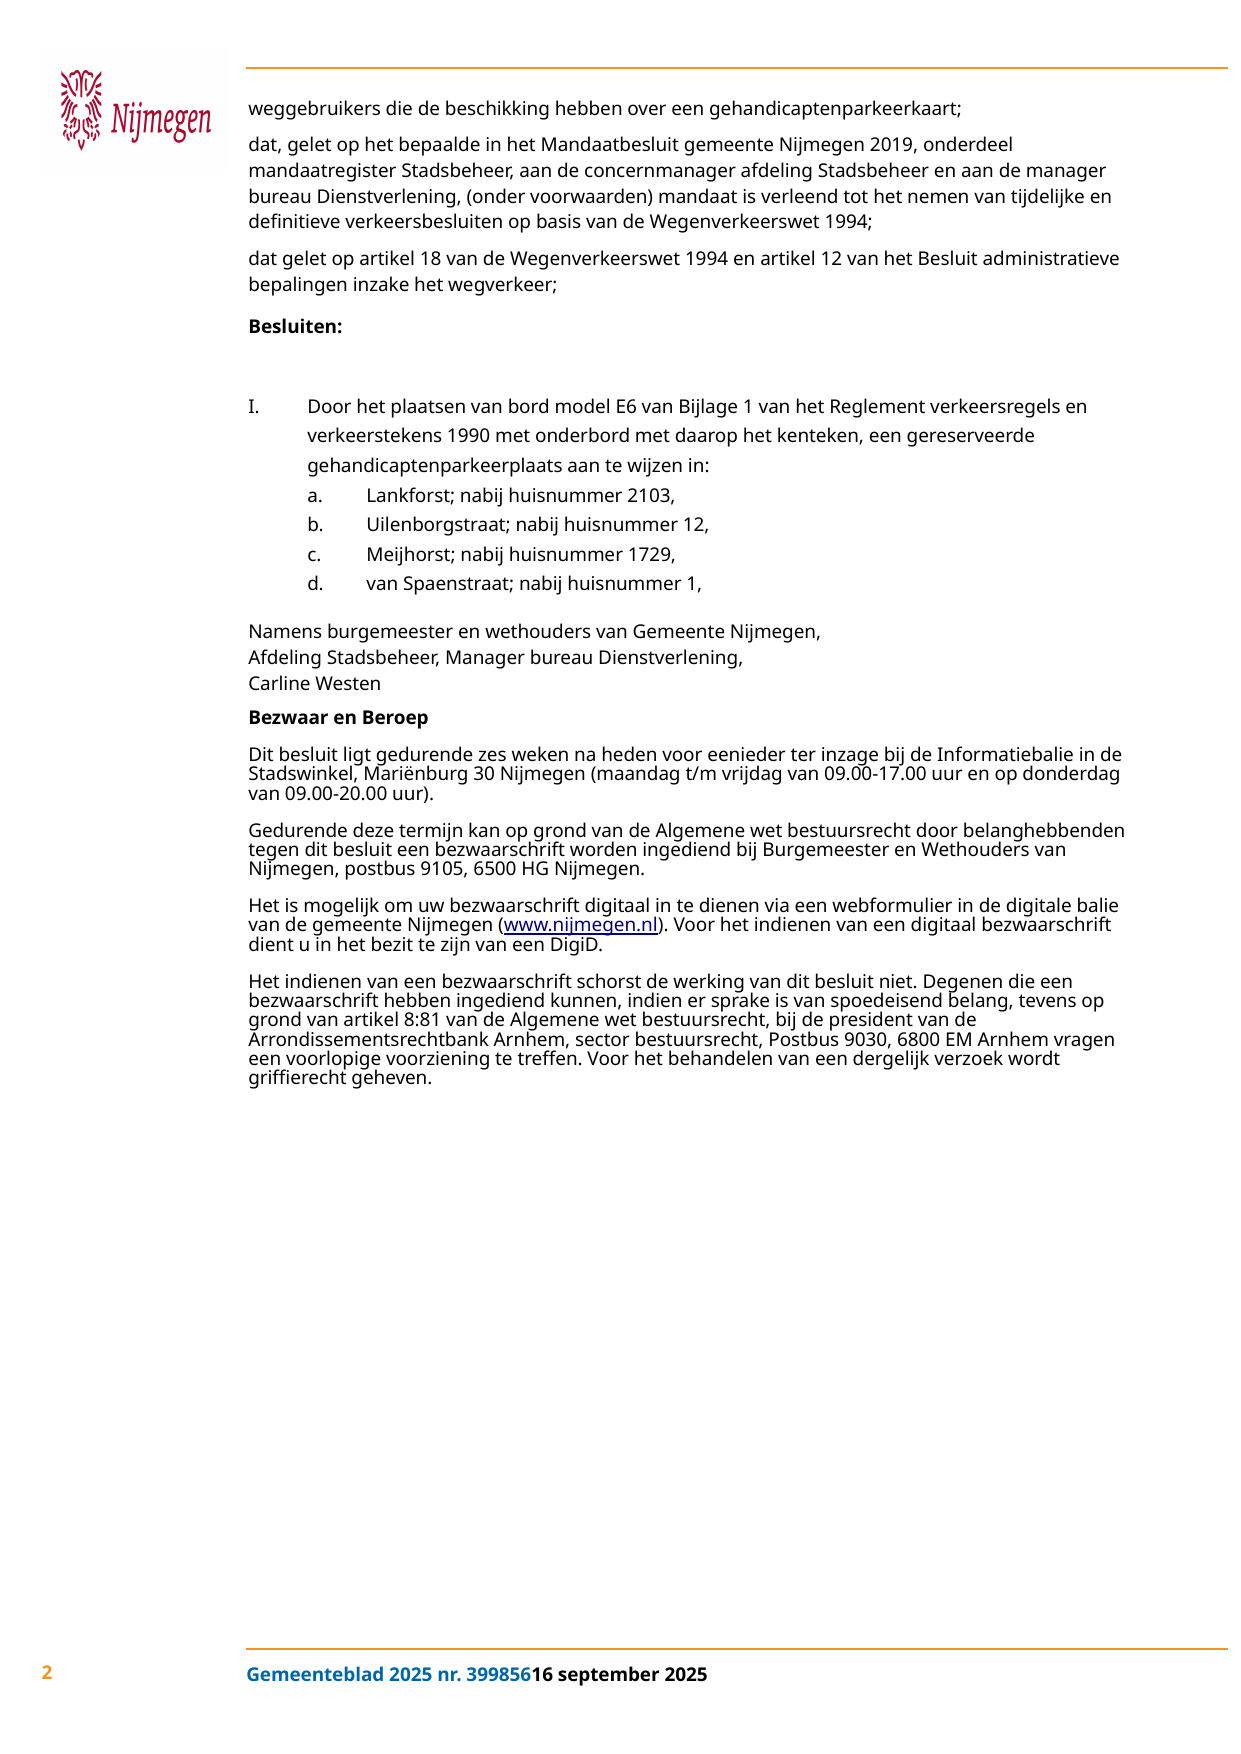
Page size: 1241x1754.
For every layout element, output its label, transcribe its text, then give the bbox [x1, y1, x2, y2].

text Besluiten: [248, 313, 1152, 339]
list van Spaenstraat; nabij huisnummer 1, [307, 571, 1152, 596]
list Uilenborgstraat; nabij huisnummer 12, [307, 511, 1152, 537]
text dat gelet op artikel 18 van de Wegenverkeerswet 1994 en artikel 12 van het Besluit administratieve bepalingen inzake het wegverkeer; [248, 245, 1152, 297]
text Het is mogelijk om uw bezwaarschrift digitaal in te dienen via een webformulier in de digitale balie van de gemeente Nijmegen (www.nijmegen.nl). Voor het indienen van een digitaal bezwaarschrift dient u in het bezit te zijn van een DigiD. [248, 897, 1152, 955]
text weggebruikers die de beschikking hebben over een gehandicaptenparkeerkaart; [248, 95, 1152, 121]
text Carline Westen [248, 670, 1152, 696]
text Gedurende deze termijn kan op grond van de Algemene wet bestuursrecht door belanghebbenden tegen dit besluit een bezwaarschrift worden ingediend bij Burgemeester en Wethouders van Nijmegen, postbus 9105, 6500 HG Nijmegen. [248, 822, 1152, 879]
text Het indienen van een bezwaarschrift schorst de werking van dit besluit niet. Degenen die een bezwaarschrift hebben ingediend kunnen, indien er sprake is van spoedeisend belang, tevens op grond van artikel 8:81 van de Algemene wet bestuursrecht, bij de president van de Arrondissementsrechtbank Arnhem, sector bestuursrecht, Postbus 9030, 6800 EM Arnhem vragen een voorlopige voorziening te treffen. Voor het behandelen van een dergelijk verzoek wordt griffierecht geheven. [248, 973, 1152, 1088]
text Namens burgemeester en wethouders van Gemeente Nijmegen, [248, 618, 1152, 644]
picture [41, 47, 231, 172]
text Bezwaar en Beroep [248, 709, 1152, 728]
text Afdeling Stadsbeheer, Manager bureau Dienstverlening, [248, 644, 1152, 670]
text dat, gelet op het bepaalde in het Mandaatbesluit gemeente Nijmegen 2019, onderdeel mandaatregister Stadsbeheer, aan de concernmanager afdeling Stadsbeheer en aan de manager bureau Dienstverlening, (onder voorwaarden) mandaat is verleend tot het nemen van tijdelijke en definitieve verkeersbesluiten op basis van de Wegenverkeerswet 1994; [248, 131, 1152, 234]
list Lankforst; nabij huisnummer 2103, [307, 482, 1152, 507]
list Meijhorst; nabij huisnummer 1729, [307, 541, 1152, 567]
list Door het plaatsen van bord model E6 van Bijlage 1 van het Reglement verkeersregels en verkeerstekens 1990 met onderbord met daarop het kenteken, een gereserveerde gehandicaptenparkeerplaats aan te wijzen in: [248, 393, 1152, 478]
text Dit besluit ligt gedurende zes weken na heden voor eenieder ter inzage bij de Informatiebalie in de Stadswinkel, Mariënburg 30 Nijmegen (maandag t/m vrijdag van 09.00-17.00 uur en op donderdag van 09.00-20.00 uur). [248, 746, 1152, 804]
